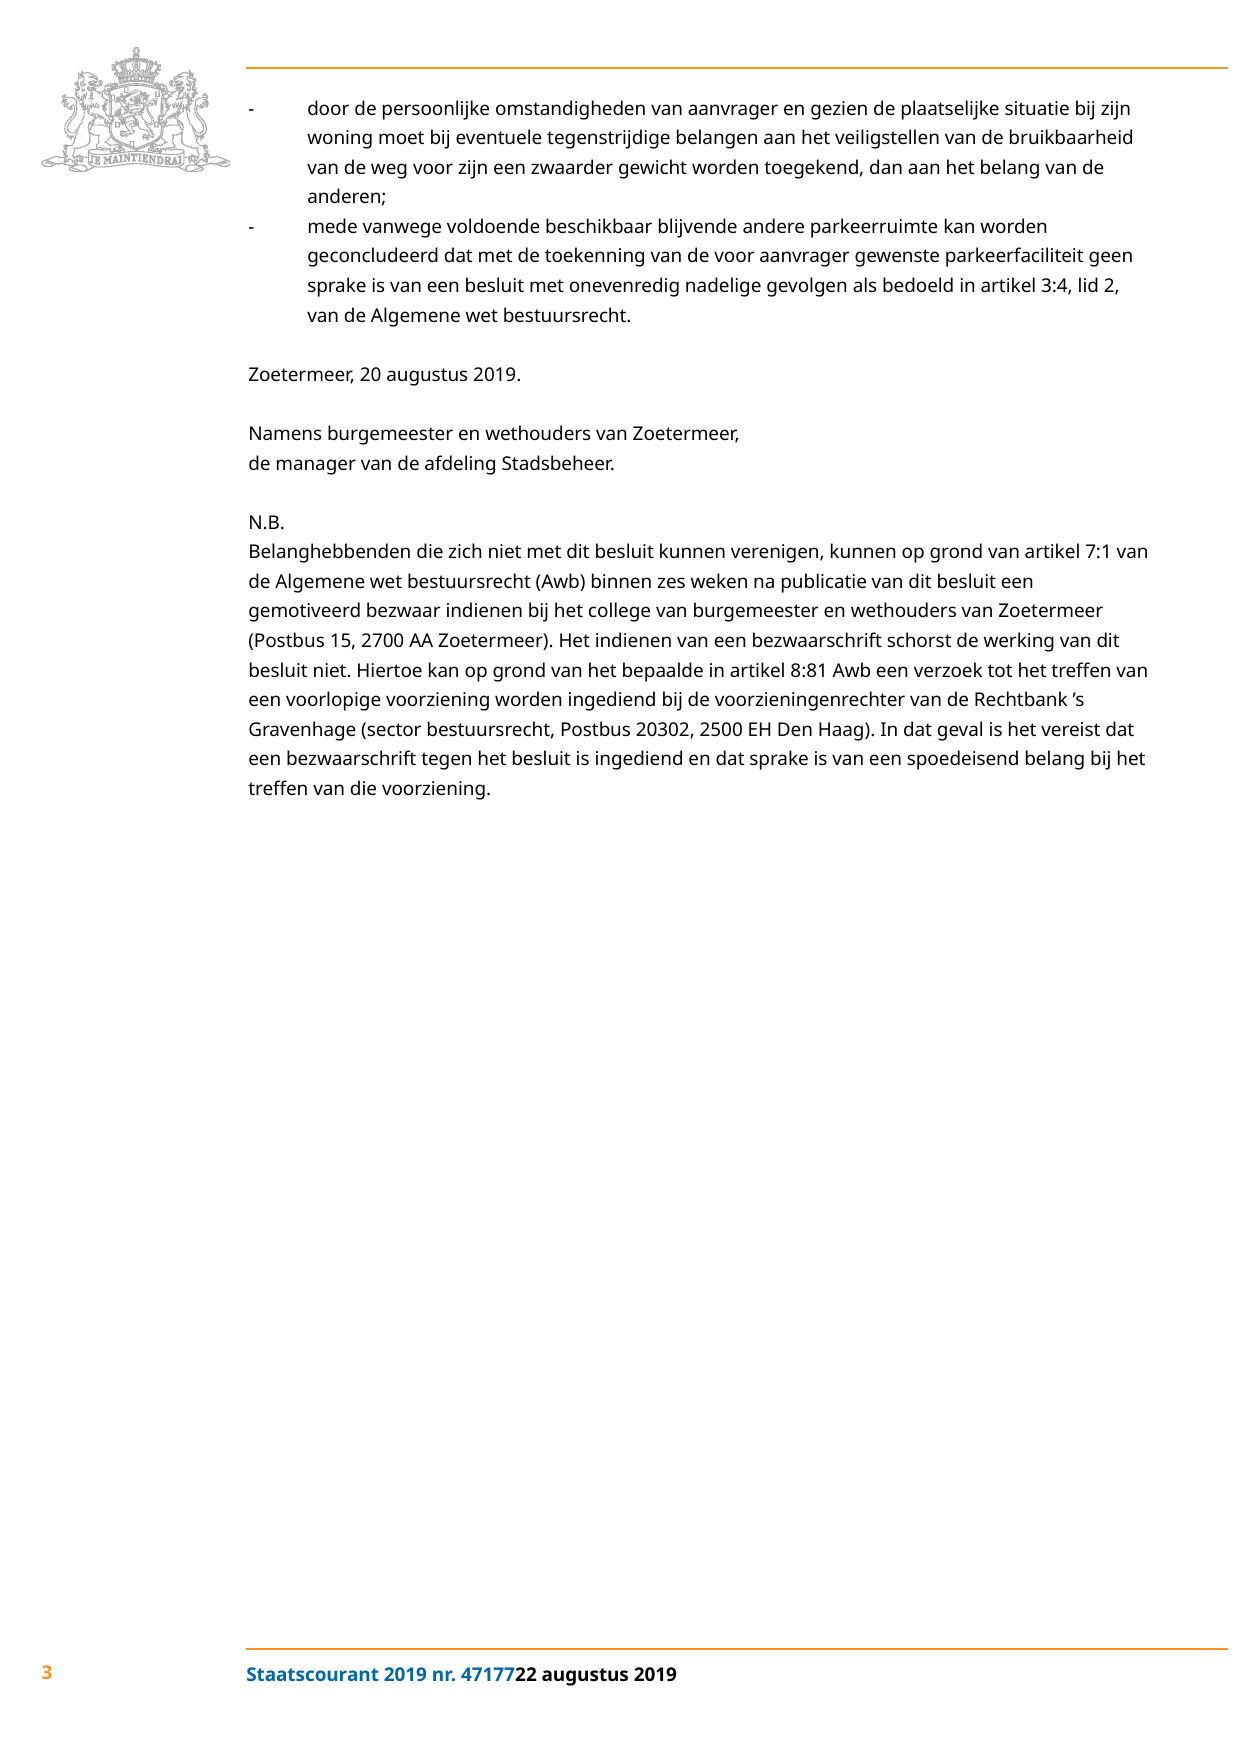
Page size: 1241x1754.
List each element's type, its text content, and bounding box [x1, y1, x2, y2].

list door de persoonlijke omstandigheden van aanvrager en gezien de plaatselijke situatie bij zijn woning moet bij eventuele tegenstrijdige belangen aan het veiligstellen van de bruikbaarheid van de weg voor zijn een zwaarder gewicht worden toegekend, dan aan het belang van de anderen; [248, 95, 1152, 209]
text Zoetermeer, 20 augustus 2019. [248, 361, 1152, 387]
text Belanghebbenden die zich niet met dit besluit kunnen verenigen, kunnen op grond van artikel 7:1 van de Algemene wet bestuursrecht (Awb) binnen zes weken na publicatie van dit besluit een gemotiveerd bezwaar indienen bij het college van burgemeester en wethouders van Zoetermeer (Postbus 15, 2700 AA Zoetermeer). Het indienen van een bezwaarschrift schorst de werking van dit besluit niet. Hiertoe kan op grond van het bepaalde in artikel 8:81 Awb een verzoek tot het treffen van een voorlopige voorziening worden ingediend bij de voorzieningenrechter van de Rechtbank ’s Gravenhage (sector bestuursrecht, Postbus 20302, 2500 EH Den Haag). In dat geval is het vereist dat een bezwaarschrift tegen het besluit is ingediend en dat sprake is van een spoedeisend belang bij het treffen van die voorziening. [248, 538, 1152, 801]
text de manager van de afdeling Stadsbeheer. [248, 450, 1152, 476]
picture [41, 47, 231, 172]
list mede vanwege voldoende beschikbaar blijvende andere parkeerruimte kan worden geconcludeerd dat met de toekenning van de voor aanvrager gewenste parkeerfaciliteit geen sprake is van een besluit met onevenredig nadelige gevolgen als bedoeld in artikel 3:4, lid 2, van de Algemene wet bestuursrecht. [248, 213, 1152, 328]
text N.B. [248, 509, 1152, 535]
text Namens burgemeester en wethouders van Zoetermeer, [248, 420, 1152, 446]
